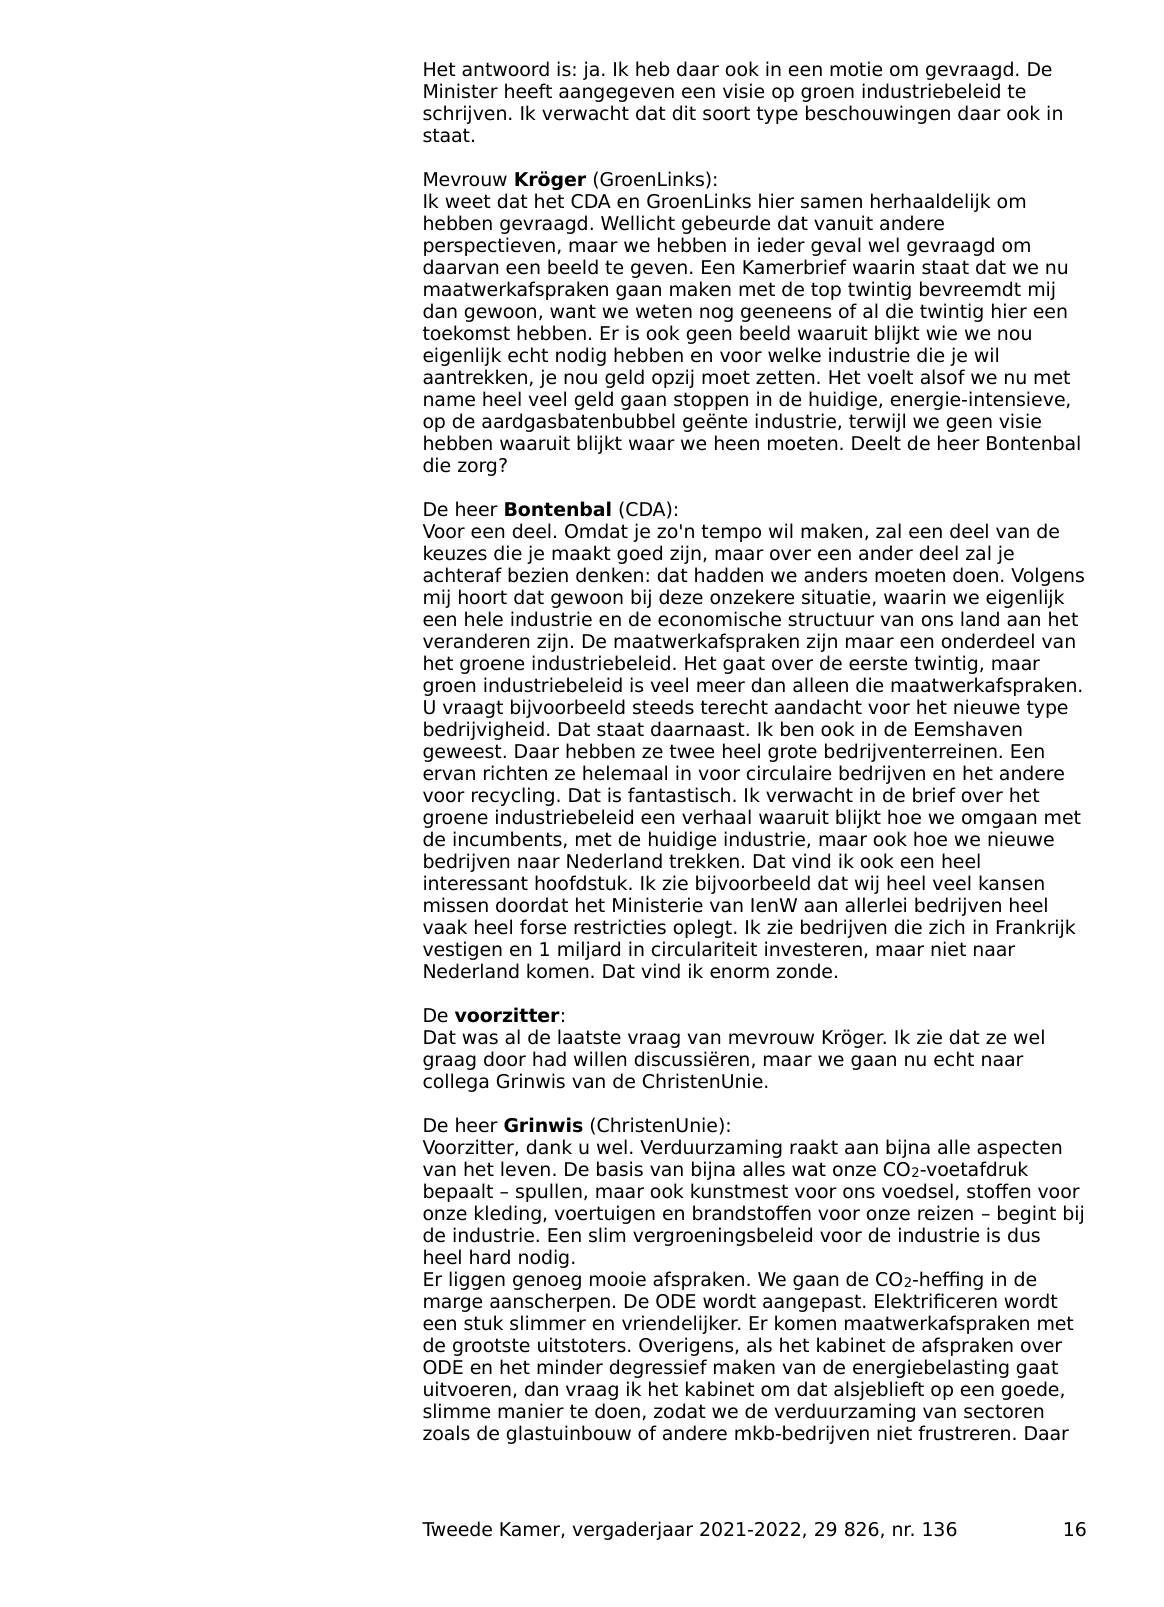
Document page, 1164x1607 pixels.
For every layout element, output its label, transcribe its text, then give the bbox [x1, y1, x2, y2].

text Het antwoord is: ja. Ik heb daar ook in een motie om gevraagd. De Minister heeft aangegeven een visie op groen industriebeleid te schrijven. Ik verwacht dat dit soort type beschouwingen daar ook in staat. [422, 59, 1087, 147]
text De heer Bontenbal (CDA): [422, 499, 1087, 521]
text Ik weet dat het CDA en GroenLinks hier samen herhaaldelijk om hebben gevraagd. Wellicht gebeurde dat vanuit andere perspectieven, maar we hebben in ieder geval wel gevraagd om daarvan een beeld te geven. Een Kamerbrief waarin staat dat we nu maatwerkafspraken gaan maken met de top twintig bevreemdt mij dan gewoon, want we weten nog geeneens of al die twintig hier een toekomst hebben. Er is ook geen beeld waaruit blijkt wie we nou eigenlijk echt nodig hebben en voor welke industrie die je wil aantrekken, je nou geld opzij moet zetten. Het voelt alsof we nu met name heel veel geld gaan stoppen in de huidige, energie-intensieve, op de aardgasbatenbubbel geënte industrie, terwijl we geen visie hebben waaruit blijkt waar we heen moeten. Deelt de heer Bontenbal die zorg? [422, 191, 1087, 477]
text De voorzitter: [422, 1005, 1087, 1027]
text Voor een deel. Omdat je zo'n tempo wil maken, zal een deel van de keuzes die je maakt goed zijn, maar over een ander deel zal je achteraf bezien denken: dat hadden we anders moeten doen. Volgens mij hoort dat gewoon bij deze onzekere situatie, waarin we eigenlijk een hele industrie en de economische structuur van ons land aan het veranderen zijn. De maatwerkafspraken zijn maar een onderdeel van het groene industriebeleid. Het gaat over de eerste twintig, maar groen industriebeleid is veel meer dan alleen die maatwerkafspraken. U vraagt bijvoorbeeld steeds terecht aandacht voor het nieuwe type bedrijvigheid. Dat staat daarnaast. Ik ben ook in de Eemshaven geweest. Daar hebben ze twee heel grote bedrijventerreinen. Een ervan richten ze helemaal in voor circulaire bedrijven en het andere voor recycling. Dat is fantastisch. Ik verwacht in de brief over het groene industriebeleid een verhaal waaruit blijkt hoe we omgaan met de incumbents, met de huidige industrie, maar ook hoe we nieuwe bedrijven naar Nederland trekken. Dat vind ik ook een heel interessant hoofdstuk. Ik zie bijvoorbeeld dat wij heel veel kansen missen doordat het Ministerie van IenW aan allerlei bedrijven heel vaak heel forse restricties oplegt. Ik zie bedrijven die zich in Frankrijk vestigen en 1 miljard in circulariteit investeren, maar niet naar Nederland komen. Dat vind ik enorm zonde. [422, 521, 1087, 983]
text Voorzitter, dank u wel. Verduurzaming raakt aan bijna alle aspecten van het leven. De basis van bijna alles wat onze CO2-voetafdruk bepaalt – spullen, maar ook kunstmest voor ons voedsel, stoffen voor onze kleding, voertuigen en brandstoffen voor onze reizen – begint bij de industrie. Een slim vergroeningsbeleid voor de industrie is dus heel hard nodig. [422, 1137, 1087, 1269]
text Mevrouw Kröger (GroenLinks): [422, 169, 1087, 191]
text De heer Grinwis (ChristenUnie): [422, 1115, 1087, 1137]
text Dat was al de laatste vraag van mevrouw Kröger. Ik zie dat ze wel graag door had willen discussiëren, maar we gaan nu echt naar collega Grinwis van de ChristenUnie. [422, 1027, 1087, 1093]
text Er liggen genoeg mooie afspraken. We gaan de CO2-heffing in de marge aanscherpen. De ODE wordt aangepast. Elektrificeren wordt een stuk slimmer en vriendelijker. Er komen maatwerkafspraken met de grootste uitstoters. Overigens, als het kabinet de afspraken over ODE en het minder degressief maken van de energiebelasting gaat uitvoeren, dan vraag ik het kabinet om dat alsjeblieft op een goede, slimme manier te doen, zodat we de verduurzaming van sectoren zoals de glastuinbouw of andere mkb-bedrijven niet frustreren. Daar [422, 1269, 1087, 1444]
